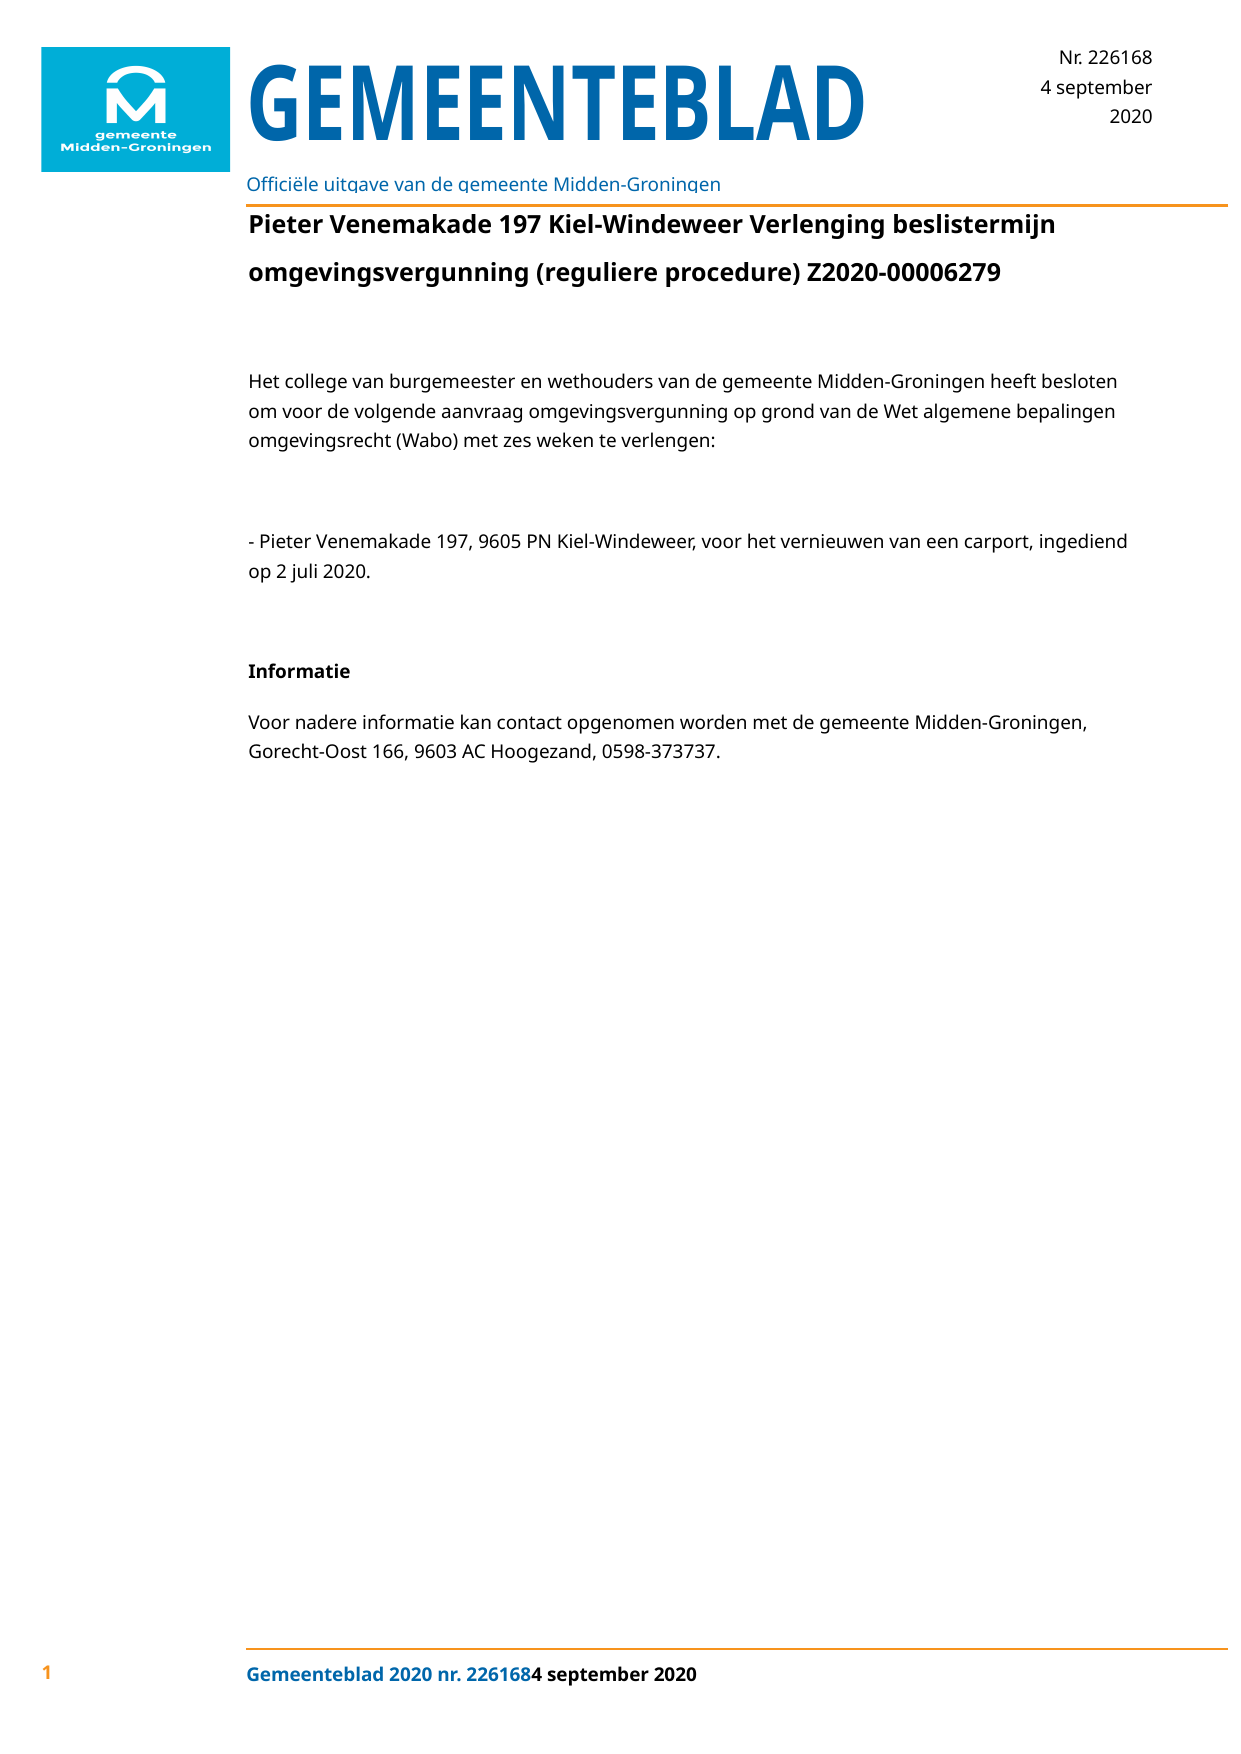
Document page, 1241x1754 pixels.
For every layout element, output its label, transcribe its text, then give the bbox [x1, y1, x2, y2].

picture [108, 66, 164, 82]
text Pieter Venemakade 197 Kiel-Windeweer Verlenging beslistermijn omgevingsvergunning (reguliere procedure) Z2020-00006279 [248, 207, 1152, 288]
picture [107, 89, 165, 122]
text Informatie [248, 659, 1152, 684]
picture [184, 146, 190, 153]
text Voor nadere informatie kan contact opgenomen worden met de gemeente Midden-Groningen, Gorecht-Oost 166, 9603 AC Hoogezand, 0598-373737. [248, 709, 1152, 764]
text - Pieter Venemakade 197, 9605 PN Kiel-Windeweer, voor het vernieuwen van een carport, ingediend op 2 juli 2020. [248, 528, 1152, 584]
text Het college van burgemeester en wethouders van de gemeente Midden-Groningen heeft besloten om voor de volgende aanvraag omgevingsvergunning op grond van de Wet algemene bepalingen omgevingsrecht (Wabo) met zes weken te verlengen: [248, 368, 1152, 453]
